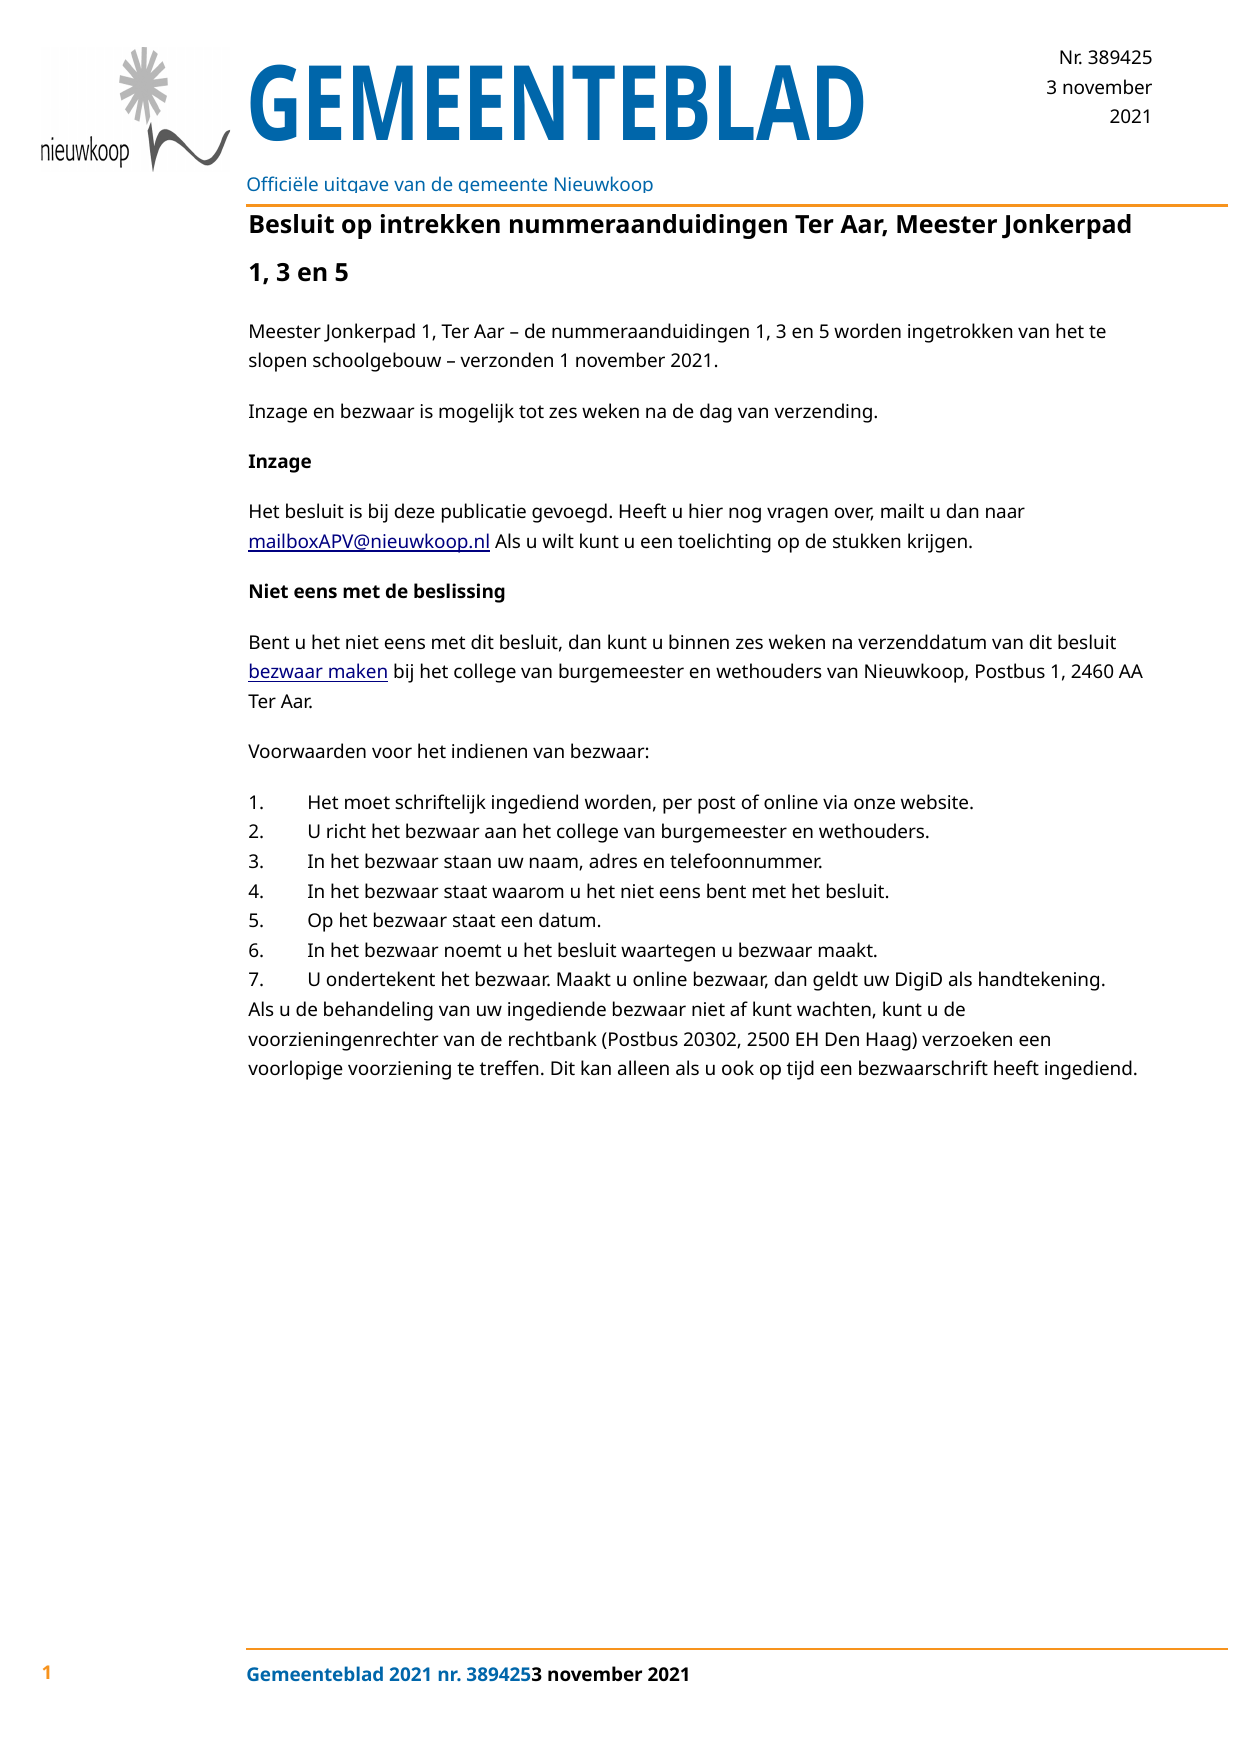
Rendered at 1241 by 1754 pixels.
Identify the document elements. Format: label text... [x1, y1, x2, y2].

list U ondertekent het bezwaar. Maakt u online bezwaar, dan geldt uw DigiD als handtekening. [248, 967, 1152, 992]
text Meester Jonkerpad 1, Ter Aar – de nummeraanduidingen 1, 3 en 5 worden ingetrokken van het te slopen schoolgebouw – verzonden 1 november 2021. [248, 318, 1152, 373]
list In het bezwaar noemt u het besluit waartegen u bezwaar maakt. [248, 937, 1152, 963]
list In het bezwaar staat waarom u het niet eens bent met het besluit. [248, 878, 1152, 904]
text Bent u het niet eens met dit besluit, dan kunt u binnen zes weken na verzenddatum van dit besluit bezwaar maken bij het college van burgemeester en wethouders van Nieuwkoop, Postbus 1, 2460 AA Ter Aar. [248, 629, 1152, 714]
text Als u de behandeling van uw ingediende bezwaar niet af kunt wachten, kunt u de voorzieningenrechter van de rechtbank (Postbus 20302, 2500 EH Den Haag) verzoeken een voorlopige voorziening te treffen. Dit kan alleen als u ook op tijd een bezwaarschrift heeft ingediend. [248, 996, 1152, 1081]
list U richt het bezwaar aan het college van burgemeester en wethouders. [248, 819, 1152, 844]
text Niet eens met de beslissing [248, 579, 1152, 604]
text Inzage en bezwaar is mogelijk tot zes weken na de dag van verzending. [248, 398, 1152, 424]
text Voorwaarden voor het indienen van bezwaar: [248, 739, 1152, 764]
picture [41, 47, 231, 172]
list Op het bezwaar staat een datum. [248, 907, 1152, 933]
text Het besluit is bij deze publicatie gevoegd. Heeft u hier nog vragen over, mailt u dan naar mailboxAPV@nieuwkoop.nl Als u wilt kunt u een toelichting op de stukken krijgen. [248, 499, 1152, 554]
list In het bezwaar staan uw naam, adres en telefoonnummer. [248, 848, 1152, 874]
list Het moet schriftelijk ingediend worden, per post of online via onze website. [248, 789, 1152, 815]
text Besluit op intrekken nummeraanduidingen Ter Aar, Meester Jonkerpad 1, 3 en 5 [248, 207, 1152, 288]
text Inzage [248, 448, 1152, 474]
